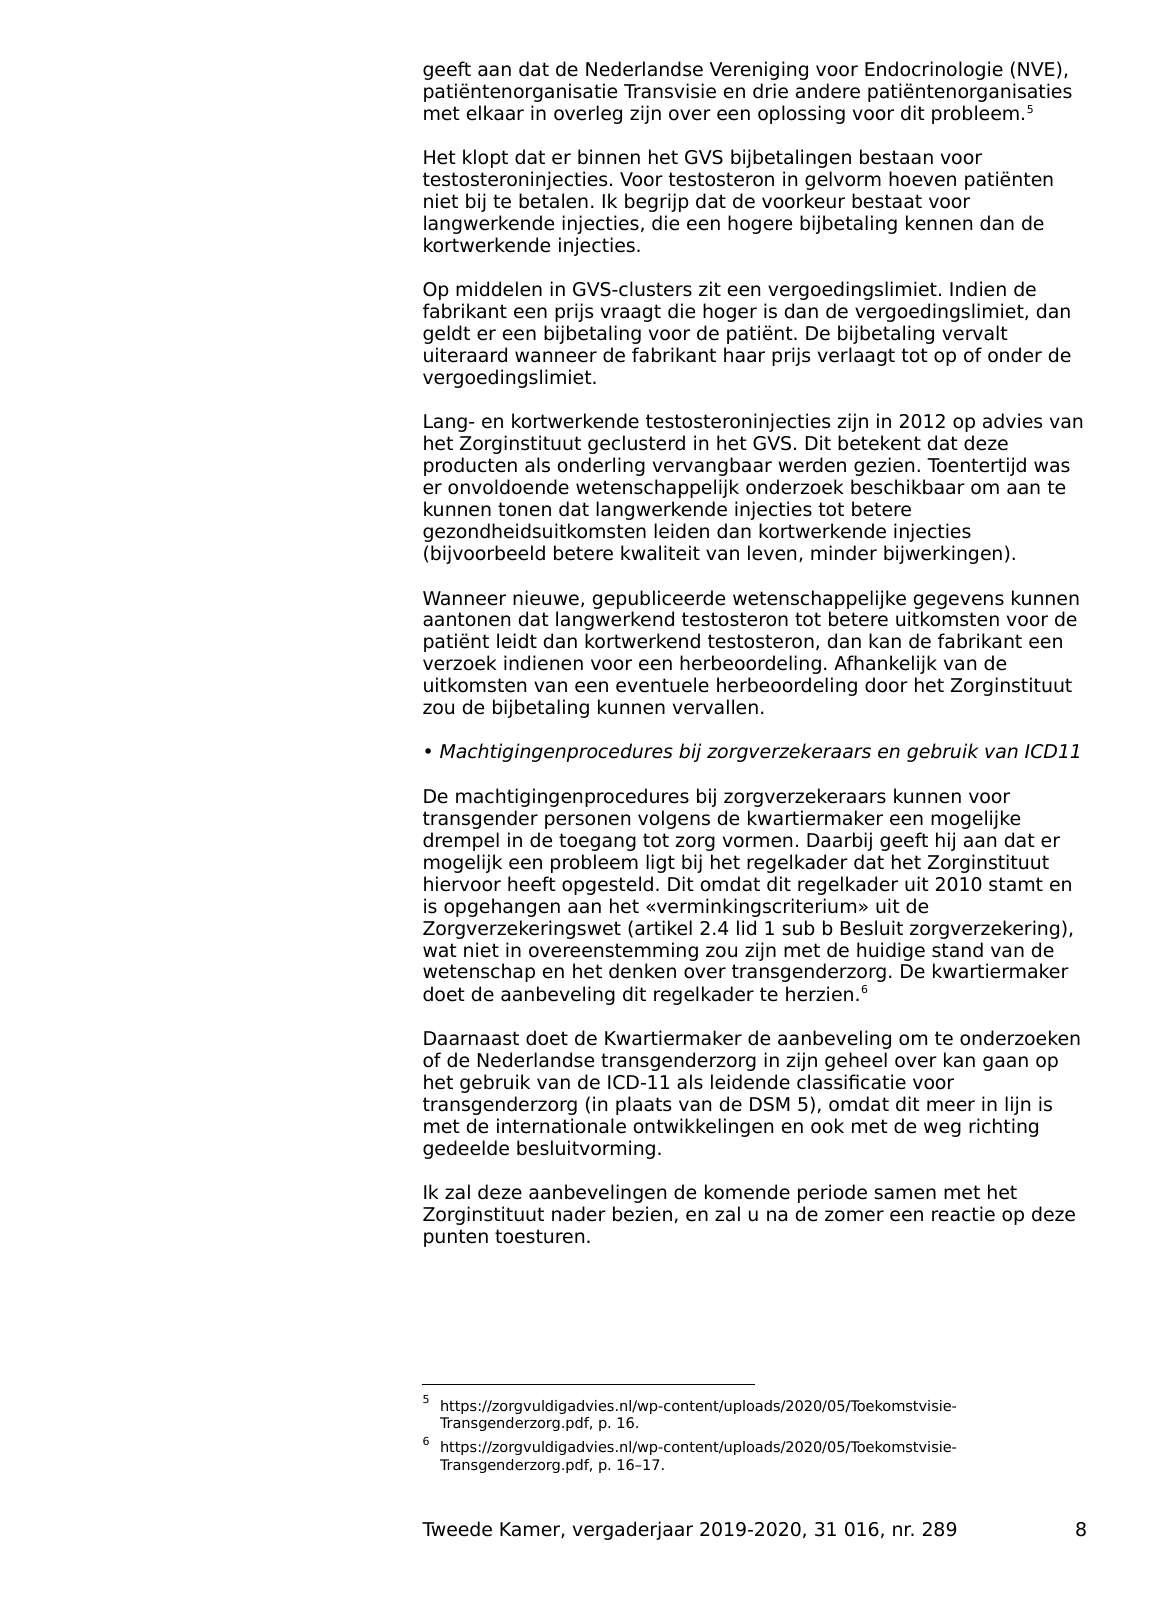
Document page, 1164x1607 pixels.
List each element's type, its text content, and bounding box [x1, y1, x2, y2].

text https://zorgvuldigadvies.nl/wp-content/uploads/2020/05/Toekomstvisie-Transgenderzorg.pdf, p. 16. [422, 1393, 1087, 1432]
text Wanneer nieuwe, gepubliceerde wetenschappelijke gegevens kunnen aantonen dat langwerkend testosteron tot betere uitkomsten voor de patiënt leidt dan kortwerkend testosteron, dan kan de fabrikant een verzoek indienen voor een herbeoordeling. Afhankelijk van de uitkomsten van een eventuele herbeoordeling door het Zorginstituut zou de bijbetaling kunnen vervallen. [422, 587, 1087, 719]
text Op middelen in GVS-clusters zit een vergoedingslimiet. Indien de fabrikant een prijs vraagt die hoger is dan de vergoedingslimiet, dan geldt er een bijbetaling voor de patiënt. De bijbetaling vervalt uiteraard wanneer de fabrikant haar prijs verlaagt tot op of onder de vergoedingslimiet. [422, 279, 1087, 389]
text De machtigingenprocedures bij zorgverzekeraars kunnen voor transgender personen volgens de kwartiermaker een mogelijke drempel in de toegang tot zorg vormen. Daarbij geeft hij aan dat er mogelijk een probleem ligt bij het regelkader dat het Zorginstituut hiervoor heeft opgesteld. Dit omdat dit regelkader uit 2010 stamt en is opgehangen aan het «verminkingscriterium» uit de Zorgverzekeringswet (artikel 2.4 lid 1 sub b Besluit zorgverzekering), wat niet in overeenstemming zou zijn met de huidige stand van de wetenschap en het denken over transgenderzorg. De kwartiermaker doet de aanbeveling dit regelkader te herzien. [422, 786, 1087, 1005]
subtitle • Machtigingenprocedures bij zorgverzekeraars en gebruik van ICD11 [422, 741, 1087, 763]
text https://zorgvuldigadvies.nl/wp-content/uploads/2020/05/Toekomstvisie-Transgenderzorg.pdf, p. 16–17. [422, 1435, 1087, 1474]
text Ik zal deze aanbevelingen de komende periode samen met het Zorginstituut nader bezien, en zal u na de zomer een reactie op deze punten toesturen. [422, 1182, 1087, 1248]
text geeft aan dat de Nederlandse Vereniging voor Endocrinologie (NVE), patiëntenorganisatie Transvisie en drie andere patiëntenorganisaties met elkaar in overleg zijn over een oplossing voor dit probleem. [422, 59, 1087, 125]
text Het klopt dat er binnen het GVS bijbetalingen bestaan voor testosteroninjecties. Voor testosteron in gelvorm hoeven patiënten niet bij te betalen. Ik begrijp dat de voorkeur bestaat voor langwerkende injecties, die een hogere bijbetaling kennen dan de kortwerkende injecties. [422, 147, 1087, 257]
text Daarnaast doet de Kwartiermaker de aanbeveling om te onderzoeken of de Nederlandse transgenderzorg in zijn geheel over kan gaan op het gebruik van de ICD-11 als leidende classificatie voor transgenderzorg (in plaats van de DSM 5), omdat dit meer in lijn is met de internationale ontwikkelingen en ook met de weg richting gedeelde besluitvorming. [422, 1028, 1087, 1159]
text Lang- en kortwerkende testosteroninjecties zijn in 2012 op advies van het Zorginstituut geclusterd in het GVS. Dit betekent dat deze producten als onderling vervangbaar werden gezien. Toentertijd was er onvoldoende wetenschappelijk onderzoek beschikbaar om aan te kunnen tonen dat langwerkende injecties tot betere gezondheidsuitkomsten leiden dan kortwerkende injecties (bijvoorbeeld betere kwaliteit van leven, minder bijwerkingen). [422, 411, 1087, 565]
